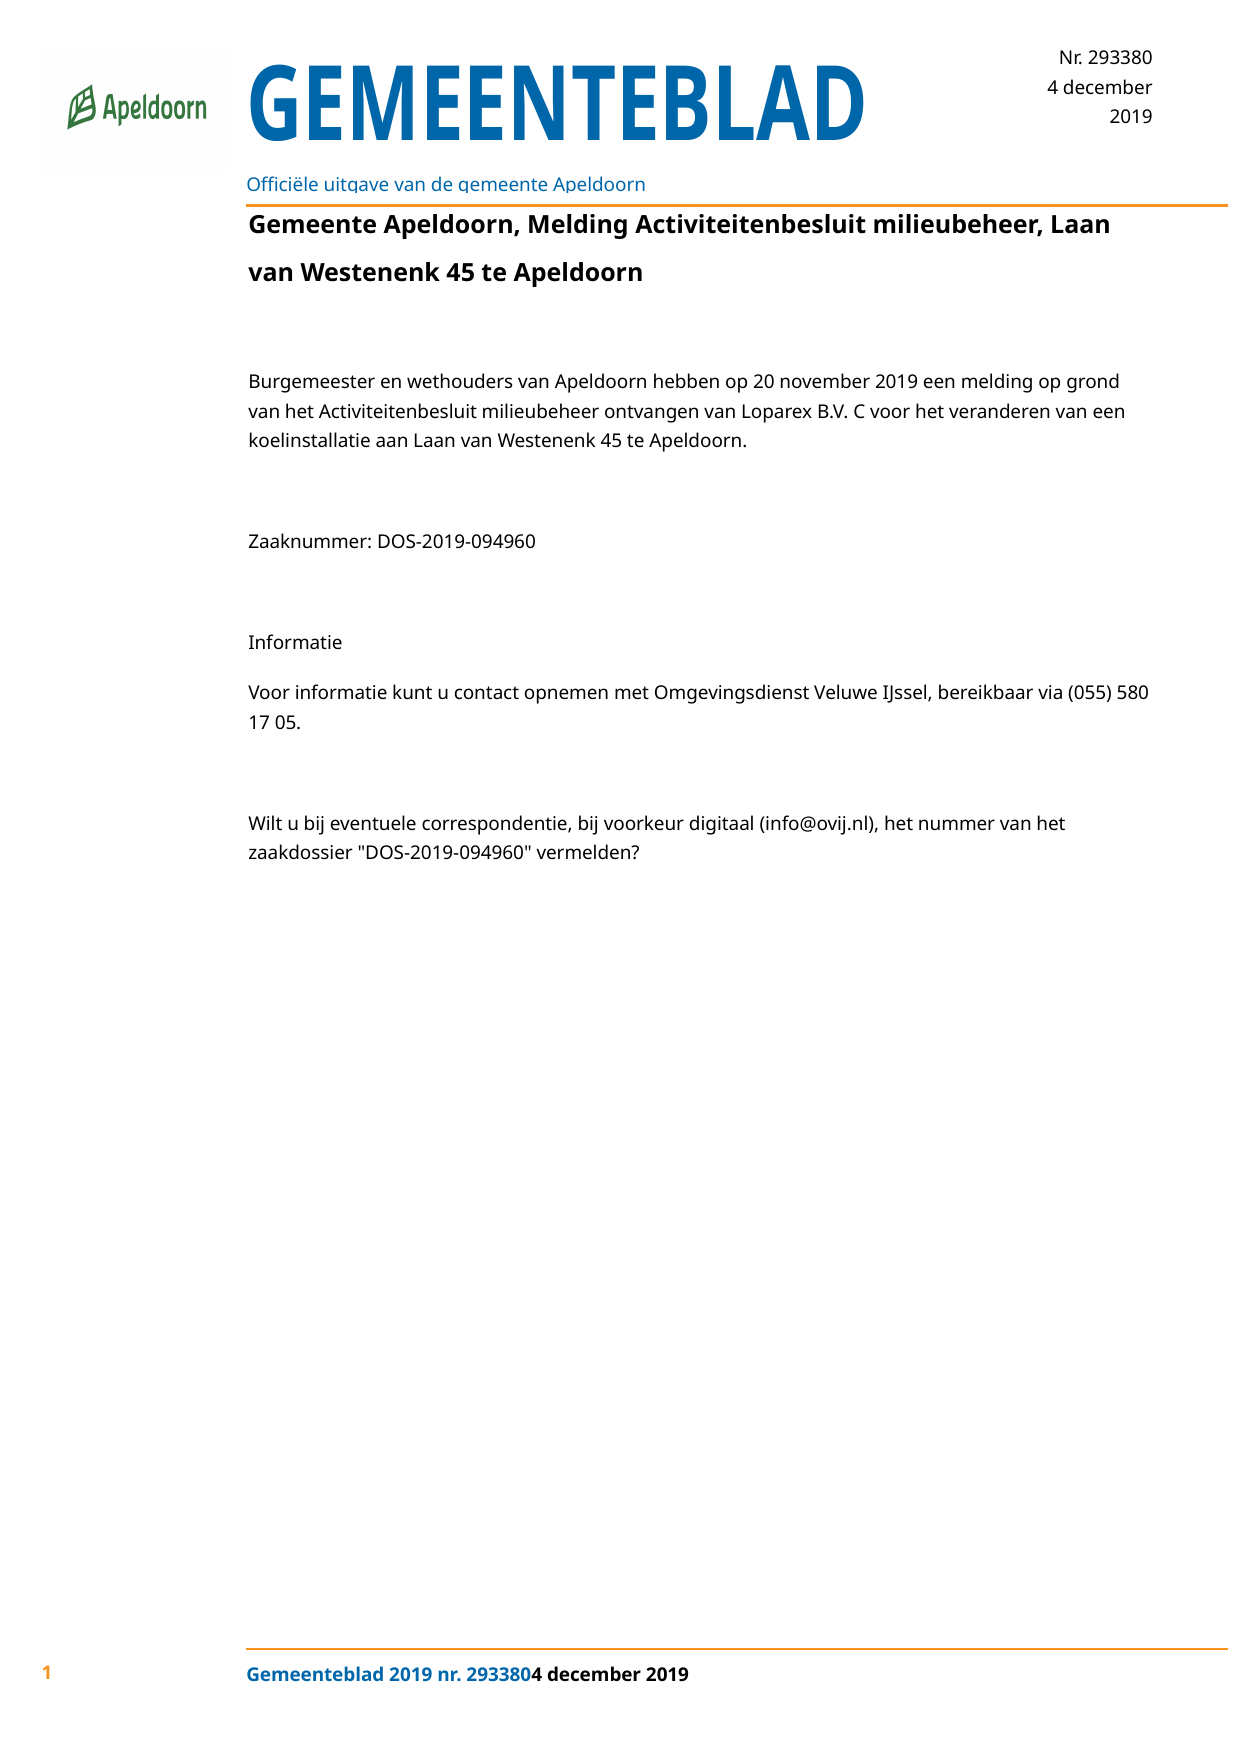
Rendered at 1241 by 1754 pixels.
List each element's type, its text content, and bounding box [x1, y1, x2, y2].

picture [41, 47, 231, 172]
text Burgemeester en wethouders van Apeldoorn hebben op 20 november 2019 een melding op grond van het Activiteitenbesluit milieubeheer ontvangen van Loparex B.V. C voor het veranderen van een koelinstallatie aan Laan van Westenenk 45 te Apeldoorn. [248, 368, 1152, 453]
text Wilt u bij eventuele correspondentie, bij voorkeur digitaal (info@ovij.nl), het nummer van het zaakdossier "DOS-2019-094960" vermelden? [248, 810, 1152, 865]
text Voor informatie kunt u contact opnemen met Omgevingsdienst Veluwe IJssel, bereikbaar via (055) 580 17 05. [248, 679, 1152, 735]
text Gemeente Apeldoorn, Melding Activiteitenbesluit milieubeheer, Laan van Westenenk 45 te Apeldoorn [248, 207, 1152, 288]
text Zaaknummer: DOS-2019-094960 [248, 528, 1152, 554]
text Informatie [248, 629, 1152, 655]
